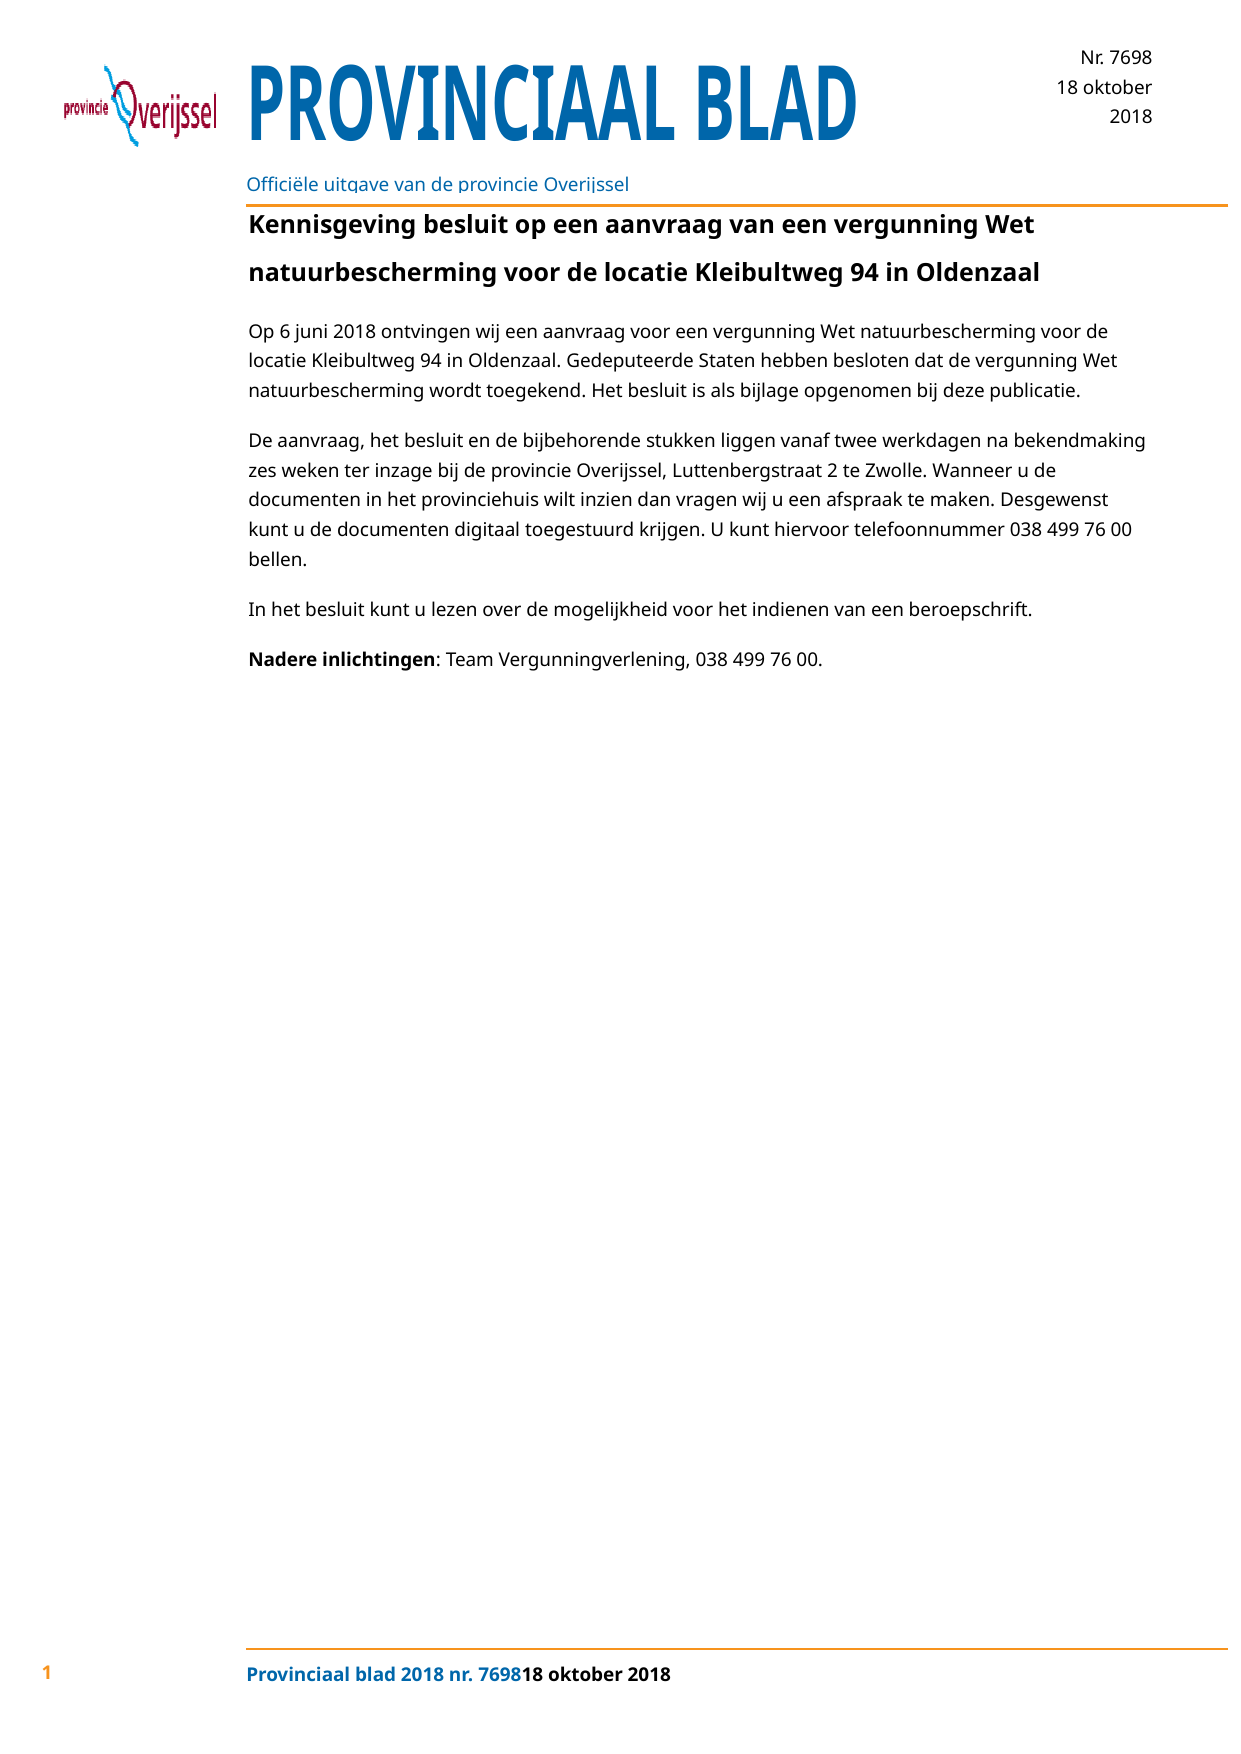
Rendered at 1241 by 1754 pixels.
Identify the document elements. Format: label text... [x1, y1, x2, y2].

text In het besluit kunt u lezen over de mogelijkheid voor het indienen van een beroepschrift. [248, 596, 1152, 622]
text De aanvraag, het besluit en de bijbehorende stukken liggen vanaf twee werkdagen na bekendmaking zes weken ter inzage bij de provincie Overijssel, Luttenbergstraat 2 te Zwolle. Wanneer u de documenten in het provinciehuis wilt inzien dan vragen wij u een afspraak te maken. Desgewenst kunt u de documenten digitaal toegestuurd krijgen. U kunt hiervoor telefoonnummer 038 499 76 00 bellen. [248, 427, 1152, 572]
text Nadere inlichtingen: Team Vergunningverlening, 038 499 76 00. [248, 647, 1152, 672]
text Kennisgeving besluit op een aanvraag van een vergunning Wet natuurbescherming voor de locatie Kleibultweg 94 in Oldenzaal [248, 207, 1152, 288]
picture [41, 47, 231, 172]
text Op 6 juni 2018 ontvingen wij een aanvraag voor een vergunning Wet natuurbescherming voor de locatie Kleibultweg 94 in Oldenzaal. Gedeputeerde Staten hebben besloten dat de vergunning Wet natuurbescherming wordt toegekend. Het besluit is als bijlage opgenomen bij deze publicatie. [248, 318, 1152, 403]
